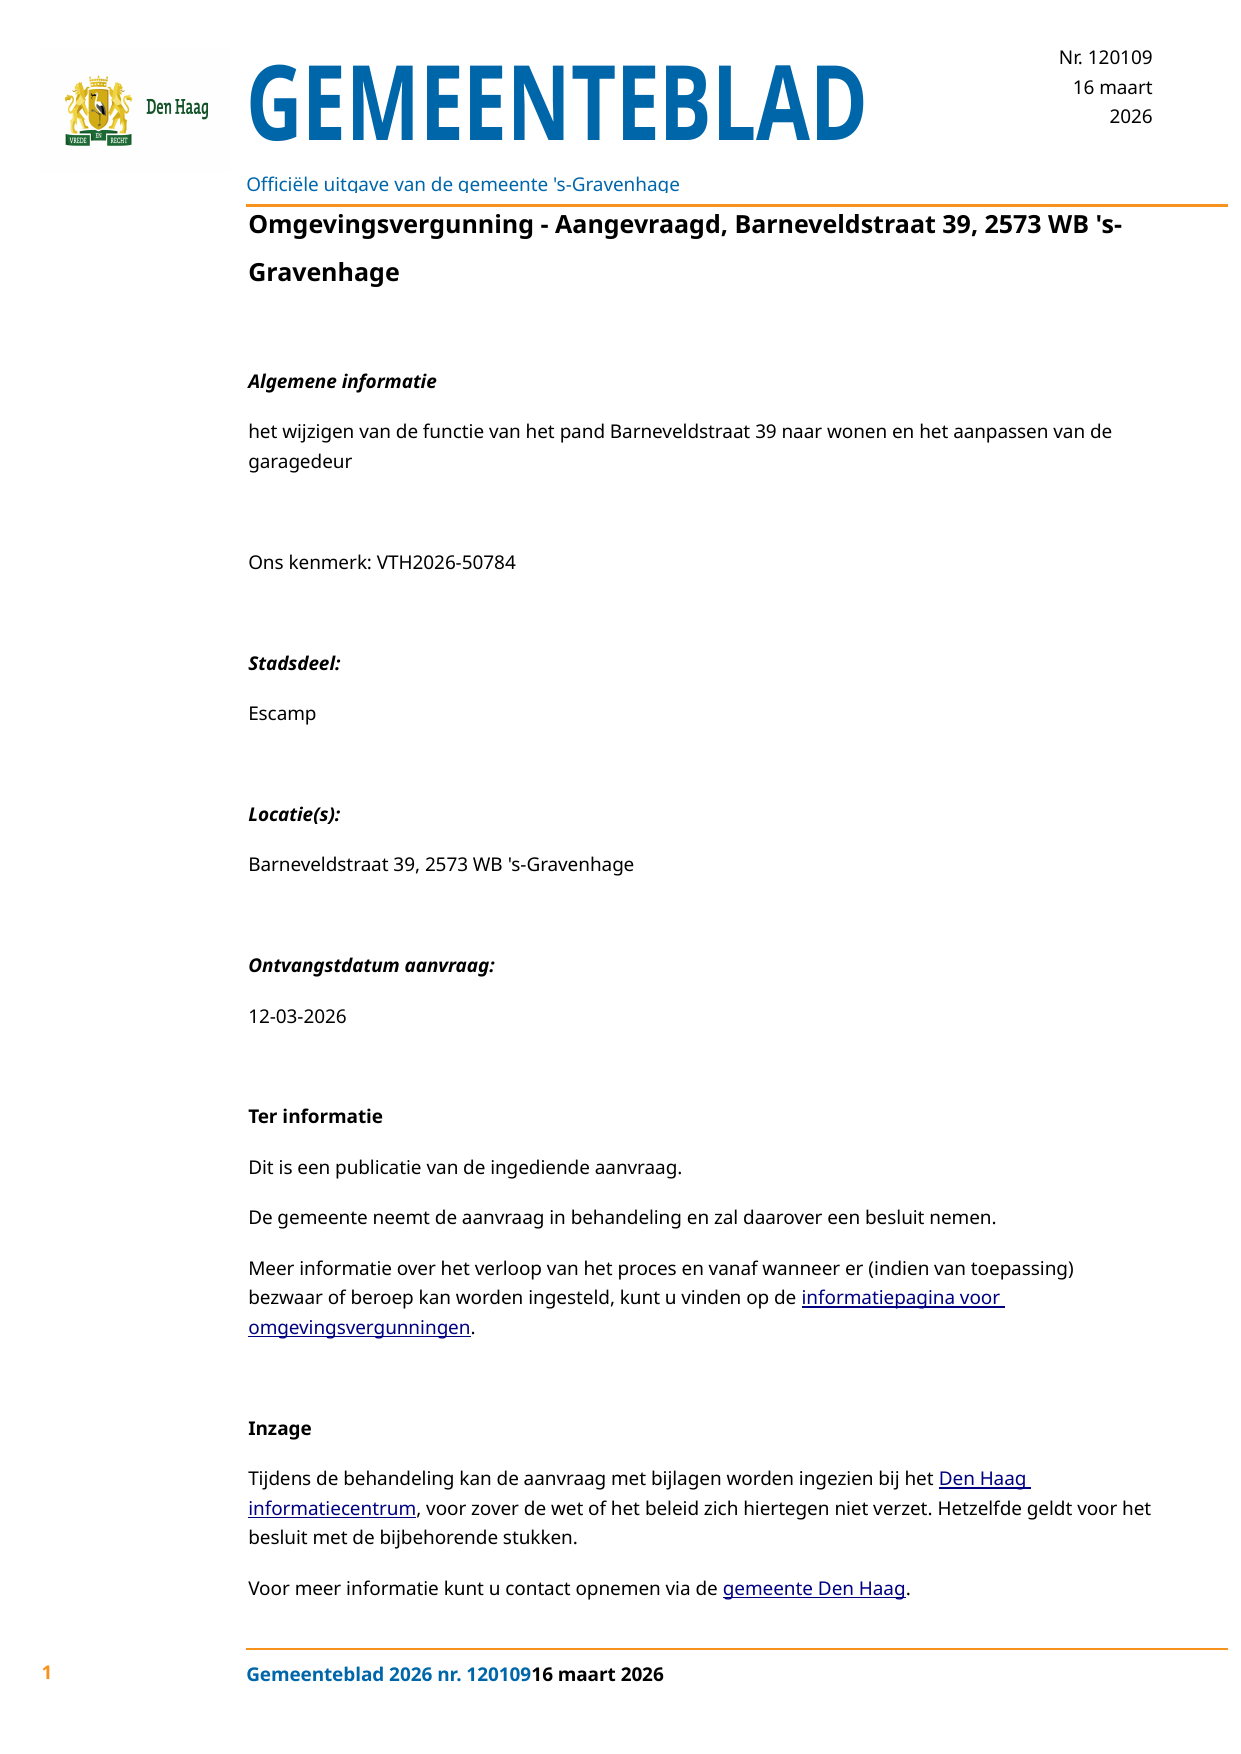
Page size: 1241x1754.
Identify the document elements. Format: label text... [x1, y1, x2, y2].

text De gemeente neemt de aanvraag in behandeling en zal daarover een besluit nemen. [248, 1204, 1152, 1230]
text Ons kenmerk: VTH2026-50784 [248, 549, 1152, 575]
text het wijzigen van de functie van het pand Barneveldstraat 39 naar wonen en het aanpassen van de garagedeur [248, 419, 1152, 474]
text Tijdens de behandeling kan de aanvraag met bijlagen worden ingezien bij het Den Haag informatiecentrum, voor zover de wet of het beleid zich hiertegen niet verzet. Hetzelfde geldt voor het besluit met de bijbehorende stukken. [248, 1465, 1152, 1550]
text Ter informatie [248, 1104, 1152, 1129]
text Ontvangstdatum aanvraag: [248, 952, 1152, 978]
text Barneveldstraat 39, 2573 WB 's-Gravenhage [248, 852, 1152, 877]
text Dit is een publicatie van de ingediende aanvraag. [248, 1154, 1152, 1180]
text Meer informatie over het verloop van het proces en vanaf wanneer er (indien van toepassing) bezwaar of beroep kan worden ingesteld, kunt u vinden op de informatiepagina voor omgevingsvergunningen. [248, 1255, 1152, 1340]
text Stadsdeel: [248, 650, 1152, 676]
text Escamp [248, 700, 1152, 726]
picture [41, 47, 231, 172]
text Algemene informatie [248, 368, 1152, 394]
text Omgevingsvergunning - Aangevraagd, Barneveldstraat 39, 2573 WB 's-Gravenhage [248, 207, 1152, 288]
text 12-03-2026 [248, 1003, 1152, 1029]
text Voor meer informatie kunt u contact opnemen via de gemeente Den Haag. [248, 1575, 1152, 1601]
text Locatie(s): [248, 801, 1152, 827]
text Inzage [248, 1415, 1152, 1441]
